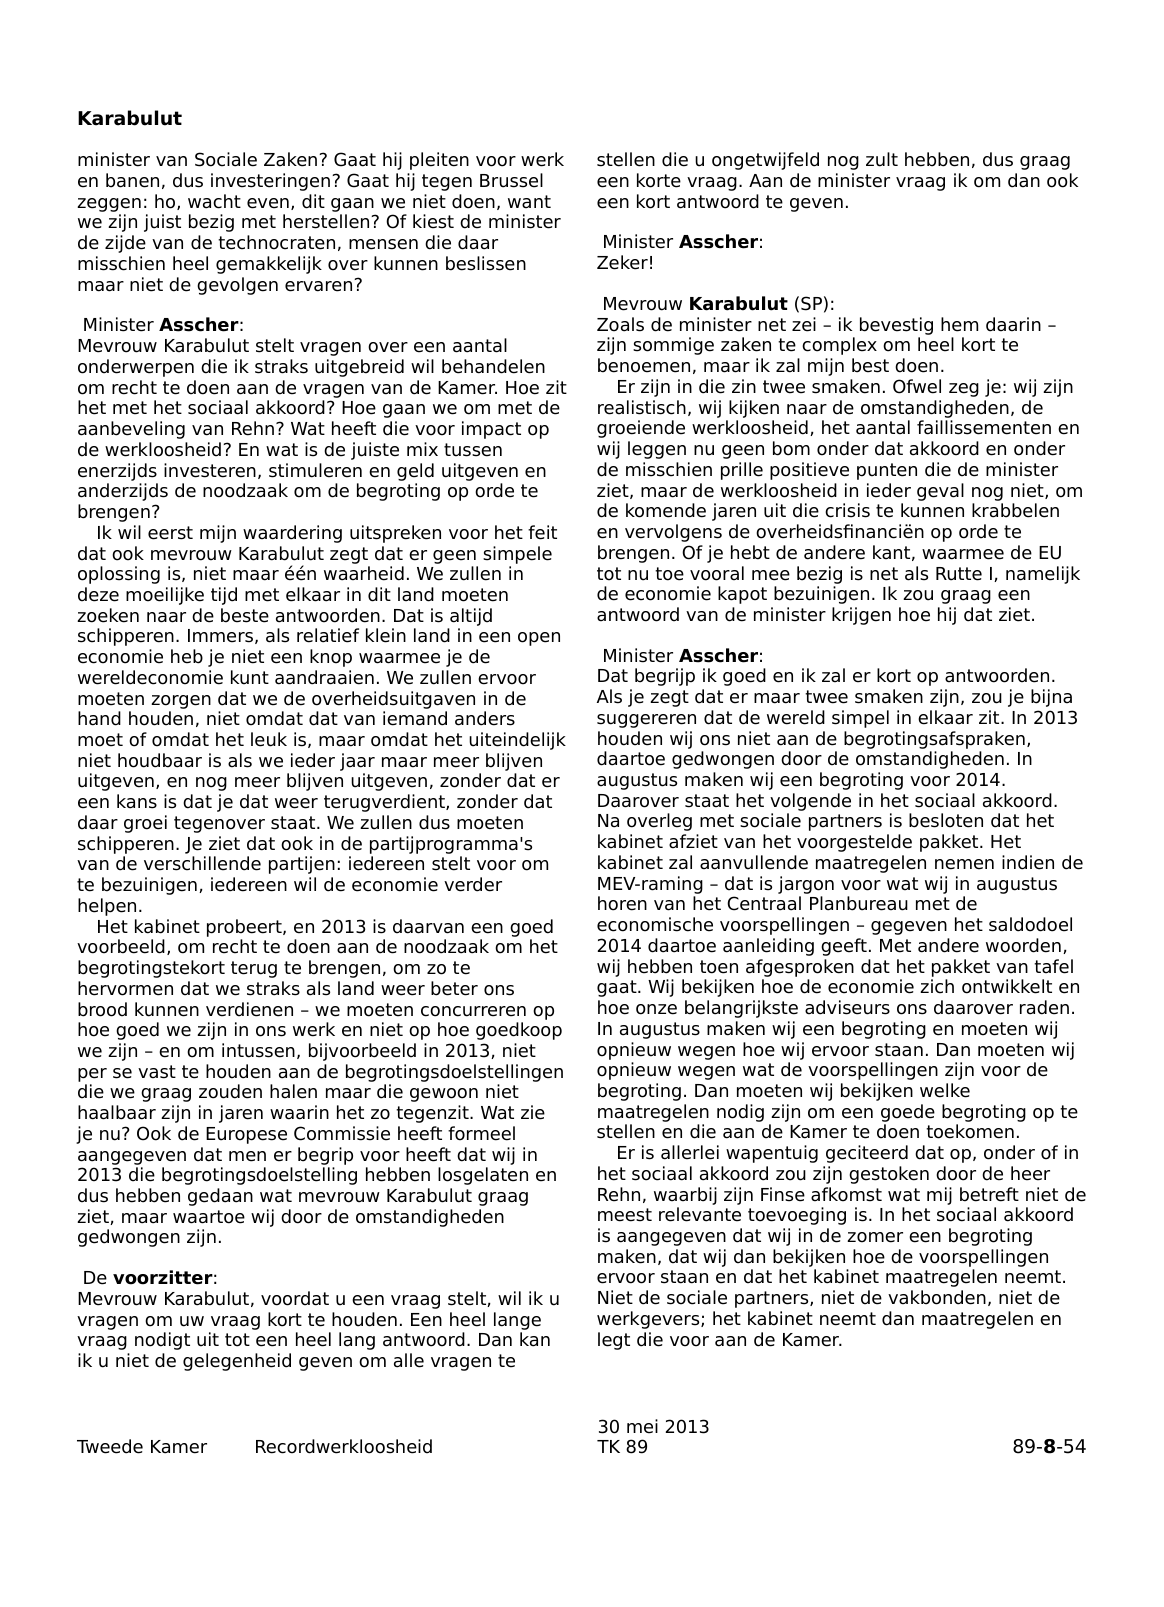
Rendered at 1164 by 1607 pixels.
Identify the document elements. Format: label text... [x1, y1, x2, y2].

text Er zijn in die zin twee smaken. Ofwel zeg je: wij zijn realistisch, wij kijken naar de omstandigheden, de groeiende werkloosheid, het aantal faillissementen en wij leggen nu geen bom onder dat akkoord en onder de misschien prille positieve punten die de minister ziet, maar de werkloosheid in ieder geval nog niet, om de komende jaren uit die crisis te kunnen krabbelen en vervolgens de overheidsfinanciën op orde te brengen. Of je hebt de andere kant, waarmee de EU tot nu toe vooral mee bezig is net als Rutte I, namelijk de economie kapot bezuinigen. Ik zou graag een antwoord van de minister krijgen hoe hij dat ziet. [596, 377, 1087, 626]
text Minister Asscher: [77, 315, 567, 336]
text Het kabinet probeert, en 2013 is daarvan een goed voorbeeld, om recht te doen aan de noodzaak om het begrotingstekort terug te brengen, om zo te hervormen dat we straks als land weer beter ons brood kunnen verdienen – we moeten concurreren op hoe goed we zijn in ons werk en niet op hoe goedkoop we zijn – en om intussen, bijvoorbeeld in 2013, niet per se vast te houden aan de begrotingsdoelstellingen die we graag zouden halen maar die gewoon niet haalbaar zijn in jaren waarin het zo tegenzit. Wat zie je nu? Ook de Europese Commissie heeft formeel aangegeven dat men er begrip voor heeft dat wij in 2013 die begrotingsdoelstelling hebben losgelaten en dus hebben gedaan wat mevrouw Karabulut graag ziet, maar waartoe wij door de omstandigheden gedwongen zijn. [77, 916, 567, 1248]
text Minister Asscher: [596, 646, 1087, 666]
text Mevrouw Karabulut (SP): [596, 294, 1087, 314]
text minister van Sociale Zaken? Gaat hij pleiten voor werk en banen, dus investeringen? Gaat hij tegen Brussel zeggen: ho, wacht even, dit gaan we niet doen, want we zijn juist bezig met herstellen? Of kiest de minister de zijde van de technocraten, mensen die daar misschien heel gemakkelijk over kunnen beslissen maar niet de gevolgen ervaren? [77, 150, 567, 295]
text Dat begrijp ik goed en ik zal er kort op antwoorden. Als je zegt dat er maar twee smaken zijn, zou je bijna suggereren dat de wereld simpel in elkaar zit. In 2013 houden wij ons niet aan de begrotingsafspraken, daartoe gedwongen door de omstandigheden. In augustus maken wij een begroting voor 2014. Daarover staat het volgende in het sociaal akkoord. Na overleg met sociale partners is besloten dat het kabinet afziet van het voorgestelde pakket. Het kabinet zal aanvullende maatregelen nemen indien de MEV-raming – dat is jargon voor wat wij in augustus horen van het Centraal Planbureau met de economische voorspellingen – gegeven het saldodoel 2014 daartoe aanleiding geeft. Met andere woorden, wij hebben toen afgesproken dat het pakket van tafel gaat. Wij bekijken hoe de economie zich ontwikkelt en hoe onze belangrijkste adviseurs ons daarover raden. In augustus maken wij een begroting en moeten wij opnieuw wegen hoe wij ervoor staan. Dan moeten wij opnieuw wegen wat de voorspellingen zijn voor de begroting. Dan moeten wij bekijken welke maatregelen nodig zijn om een goede begroting op te stellen en die aan de Kamer te doen toekomen. [596, 666, 1087, 1143]
text stellen die u ongetwijfeld nog zult hebben, dus graag een korte vraag. Aan de minister vraag ik om dan ook een kort antwoord te geven. [596, 150, 1087, 212]
text De voorzitter: [77, 1268, 567, 1289]
text Mevrouw Karabulut stelt vragen over een aantal onderwerpen die ik straks uitgebreid wil behandelen om recht te doen aan de vragen van de Kamer. Hoe zit het met het sociaal akkoord? Hoe gaan we om met de aanbeveling van Rehn? Wat heeft die voor impact op de werkloosheid? En wat is de juiste mix tussen enerzijds investeren, stimuleren en geld uitgeven en anderzijds de noodzaak om de begroting op orde te brengen? [77, 336, 567, 523]
text Er is allerlei wapentuig geciteerd dat op, onder of in het sociaal akkoord zou zijn gestoken door de heer Rehn, waarbij zijn Finse afkomst wat mij betreft niet de meest relevante toevoeging is. In het sociaal akkoord is aangegeven dat wij in de zomer een begroting maken, dat wij dan bekijken hoe de voorspellingen ervoor staan en dat het kabinet maatregelen neemt. Niet de sociale partners, niet de vakbonden, niet de werkgevers; het kabinet neemt dan maatregelen en legt die voor aan de Kamer. [596, 1143, 1087, 1350]
text Zeker! [596, 253, 1087, 274]
text Mevrouw Karabulut, voordat u een vraag stelt, wil ik u vragen om uw vraag kort te houden. Een heel lange vraag nodigt uit tot een heel lang antwoord. Dan kan ik u niet de gelegenheid geven om alle vragen te [77, 1289, 567, 1372]
text Minister Asscher: [596, 232, 1087, 253]
text Zoals de minister net zei – ik bevestig hem daarin – zijn sommige zaken te complex om heel kort te benoemen, maar ik zal mijn best doen. [596, 314, 1087, 377]
text Ik wil eerst mijn waardering uitspreken voor het feit dat ook mevrouw Karabulut zegt dat er geen simpele oplossing is, niet maar één waarheid. We zullen in deze moeilijke tijd met elkaar in dit land moeten zoeken naar de beste antwoorden. Dat is altijd schipperen. Immers, als relatief klein land in een open economie heb je niet een knop waarmee je de wereldeconomie kunt aandraaien. We zullen ervoor moeten zorgen dat we de overheidsuitgaven in de hand houden, niet omdat dat van iemand anders moet of omdat het leuk is, maar omdat het uiteindelijk niet houdbaar is als we ieder jaar maar meer blijven uitgeven, en nog meer blijven uitgeven, zonder dat er een kans is dat je dat weer terugverdient, zonder dat daar groei tegenover staat. We zullen dus moeten schipperen. Je ziet dat ook in de partijprogramma's van de verschillende partijen: iedereen stelt voor om te bezuinigen, iedereen wil de economie verder helpen. [77, 523, 567, 916]
